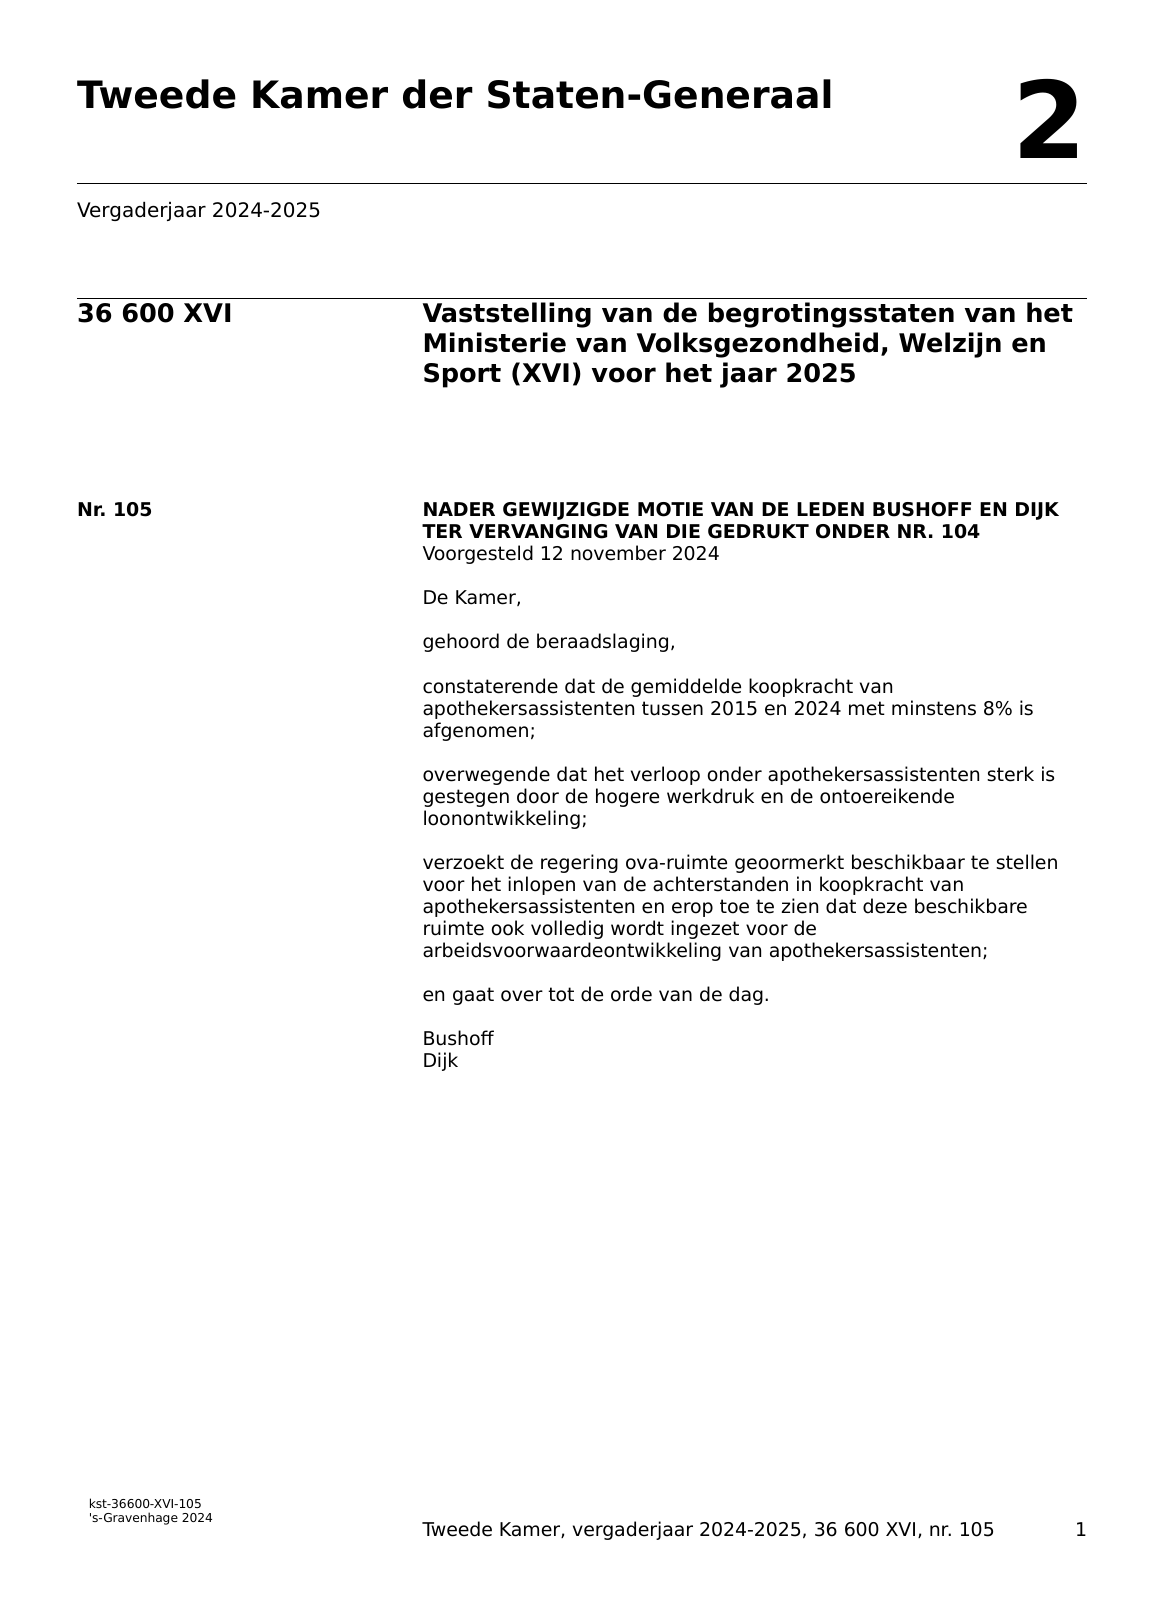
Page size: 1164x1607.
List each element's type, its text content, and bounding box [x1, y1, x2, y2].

text constaterende dat de gemiddelde koopkracht van apothekersassistenten tussen 2015 en 2024 met minstens 8% is afgenomen; [422, 676, 1087, 741]
text gehoord de beraadslaging, [422, 631, 1087, 653]
text kst-36600-XVI-105 [88, 1497, 323, 1511]
text Dijk [422, 1050, 1087, 1072]
subtitle 36 600 XVI Vaststelling van de begrotingsstaten van het Ministerie van Volksgezondheid, Welzijn en Sport (XVI) voor het jaar 2025 [77, 299, 1087, 388]
table_header 2 [886, 59, 1087, 183]
text De Kamer, [422, 587, 1087, 609]
text en gaat over tot de orde van de dag. [422, 984, 1087, 1006]
table_cell Vergaderjaar 2024-2025 [77, 184, 1087, 298]
subtitle Nr. 105 NADER GEWIJZIGDE MOTIE VAN DE LEDEN BUSHOFF EN DIJK TER VERVANGING VAN DIE GEDRUKT ONDER NR. 104 [77, 499, 1087, 543]
table_header Tweede Kamer der Staten-Generaal [77, 59, 886, 183]
text Voorgesteld 12 november 2024 [422, 543, 1087, 565]
text 's-Gravenhage 2024 [88, 1511, 323, 1525]
text overwegende dat het verloop onder apothekersassistenten sterk is gestegen door de hogere werkdruk en de ontoereikende loonontwikkeling; [422, 764, 1087, 829]
text Bushoff [422, 1028, 1087, 1050]
text verzoekt de regering ova-ruimte geoormerkt beschikbaar te stellen voor het inlopen van de achterstanden in koopkracht van apothekersassistenten en erop toe te zien dat deze beschikbare ruimte ook volledig wordt ingezet voor de arbeidsvoorwaardeontwikkeling van apothekersassistenten; [422, 852, 1087, 962]
